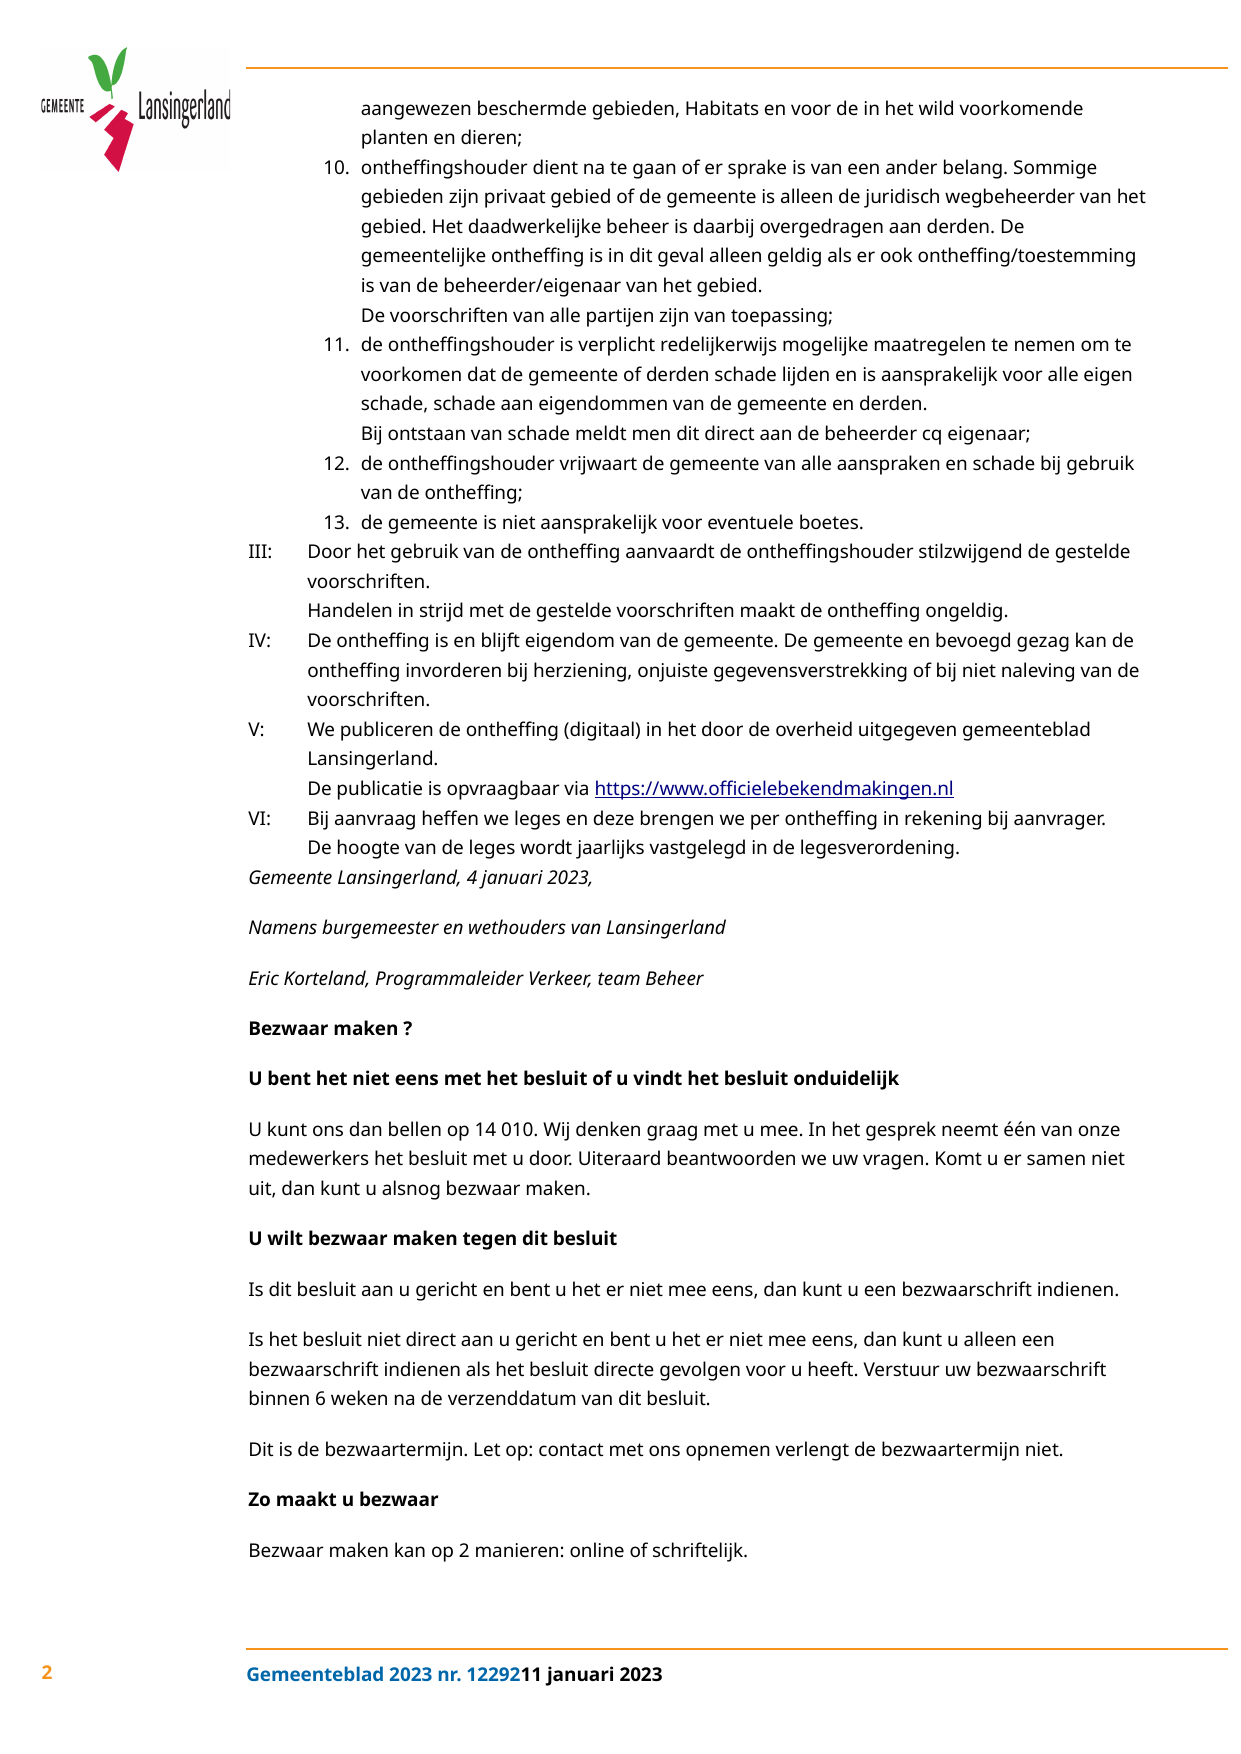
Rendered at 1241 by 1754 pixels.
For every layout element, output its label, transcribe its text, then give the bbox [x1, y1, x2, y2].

list De hoogte van de leges wordt jaarlijks vastgelegd in de legesverordening. [248, 834, 1152, 860]
list de gemeente is niet aansprakelijk voor eventuele boetes. [323, 509, 1152, 535]
text Bezwaar maken ? [248, 1015, 1152, 1041]
text Eric Korteland, Programmaleider Verkeer, team Beheer [248, 965, 1152, 991]
text Is dit besluit aan u gericht en bent u het er niet mee eens, dan kunt u een bezwaarschrift indienen. [248, 1276, 1152, 1302]
text Zo maakt u bezwaar [248, 1486, 1152, 1512]
text U wilt bezwaar maken tegen dit besluit [248, 1226, 1152, 1251]
list Bij aanvraag heffen we leges en deze brengen we per ontheffing in rekening bij aanvrager. [248, 805, 1152, 831]
text Dit is de bezwaartermijn. Let op: contact met ons opnemen verlengt de bezwaartermijn niet. [248, 1436, 1152, 1462]
list De ontheffing is en blijft eigendom van de gemeente. De gemeente en bevoegd gezag kan de ontheffing invorderen bij herziening, onjuiste gegevensverstrekking of bij niet naleving van de voorschriften. [248, 627, 1152, 712]
list De publicatie is opvraagbaar via https://www.officielebekendmakingen.nl [248, 775, 1152, 801]
text Namens burgemeester en wethouders van Lansingerland [248, 914, 1152, 940]
text U bent het niet eens met het besluit of u vindt het besluit onduidelijk [248, 1066, 1152, 1091]
text Gemeente Lansingerland, 4 januari 2023, [248, 864, 1152, 890]
list ontheffingshouder dient na te gaan of er sprake is van een ander belang. Sommige gebieden zijn privaat gebied of de gemeente is alleen de juridisch wegbeheerder van het gebied. Het daadwerkelijke beheer is daarbij overgedragen aan derden. De gemeentelijke ontheffing is in dit geval alleen geldig als er ook ontheffing/toestemming is van de beheerder/eigenaar van het gebied. [323, 154, 1152, 298]
text Is het besluit niet direct aan u gericht en bent u het er niet mee eens, dan kunt u alleen een bezwaarschrift indienen als het besluit directe gevolgen voor u heeft. Verstuur uw bezwaarschrift binnen 6 weken na de verzenddatum van dit besluit. [248, 1326, 1152, 1411]
text U kunt ons dan bellen op 14 010. Wij denken graag met u mee. In het gesprek neemt één van onze medewerkers het besluit met u door. Uiteraard beantwoorden we uw vragen. Komt u er samen niet uit, dan kunt u alsnog bezwaar maken. [248, 1116, 1152, 1201]
list Handelen in strijd met de gestelde voorschriften maakt de ontheffing ongeldig. [248, 598, 1152, 623]
text Bezwaar maken kan op 2 manieren: online of schriftelijk. [248, 1537, 1152, 1563]
list Door het gebruik van de ontheffing aanvaardt de ontheffingshouder stilzwijgend de gestelde voorschriften. [248, 538, 1152, 594]
picture [41, 47, 231, 172]
list De voorschriften van alle partijen zijn van toepassing; [323, 302, 1152, 328]
list de ontheffingshouder is verplicht redelijkerwijs mogelijke maatregelen te nemen om te voorkomen dat de gemeente of derden schade lijden en is aansprakelijk voor alle eigen schade, schade aan eigendommen van de gemeente en derden. [323, 331, 1152, 416]
list aangewezen beschermde gebieden, Habitats en voor de in het wild voorkomende planten en dieren; [323, 95, 1152, 150]
list Bij ontstaan van schade meldt men dit direct aan de beheerder cq eigenaar; [323, 420, 1152, 446]
list We publiceren de ontheffing (digitaal) in het door de overheid uitgegeven gemeenteblad Lansingerland. [248, 716, 1152, 771]
list de ontheffingshouder vrijwaart de gemeente van alle aanspraken en schade bij gebruik van de ontheffing; [323, 450, 1152, 505]
